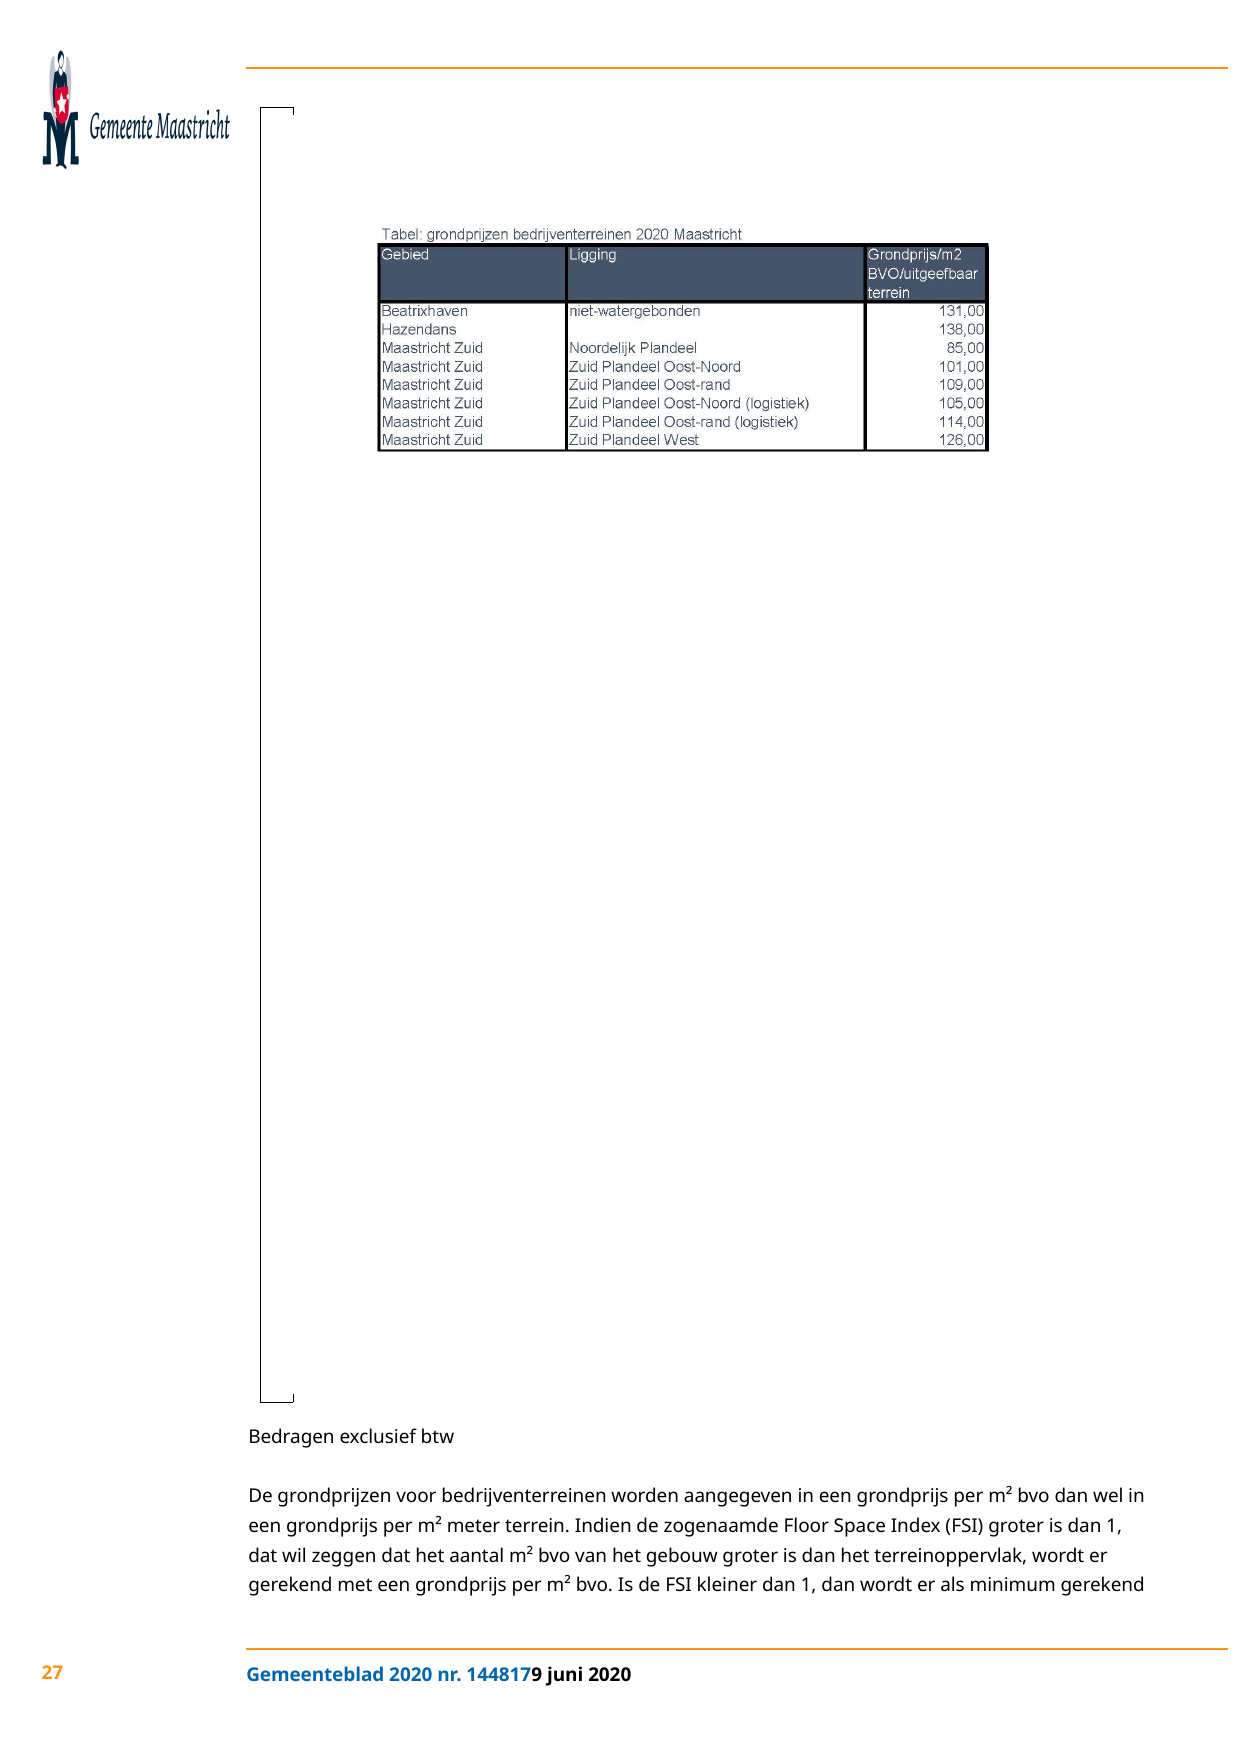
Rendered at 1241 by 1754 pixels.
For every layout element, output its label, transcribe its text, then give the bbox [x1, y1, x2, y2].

picture [41, 47, 231, 172]
text Bedragen exclusief btw [248, 1423, 1152, 1449]
text De grondprijzen voor bedrijventerreinen worden aangegeven in een grondprijs per m² bvo dan wel in een grondprijs per m² meter terrein. Indien de zogenaamde Floor Space Index (FSI) groter is dan 1, dat wil zeggen dat het aantal m² bvo van het gebouw groter is dan het terreinoppervlak, wordt er gerekend met een grondprijs per m² bvo. Is de FSI kleiner dan 1, dan wordt er als minimum gerekend [248, 1483, 1152, 1597]
picture [268, 115, 1173, 1394]
